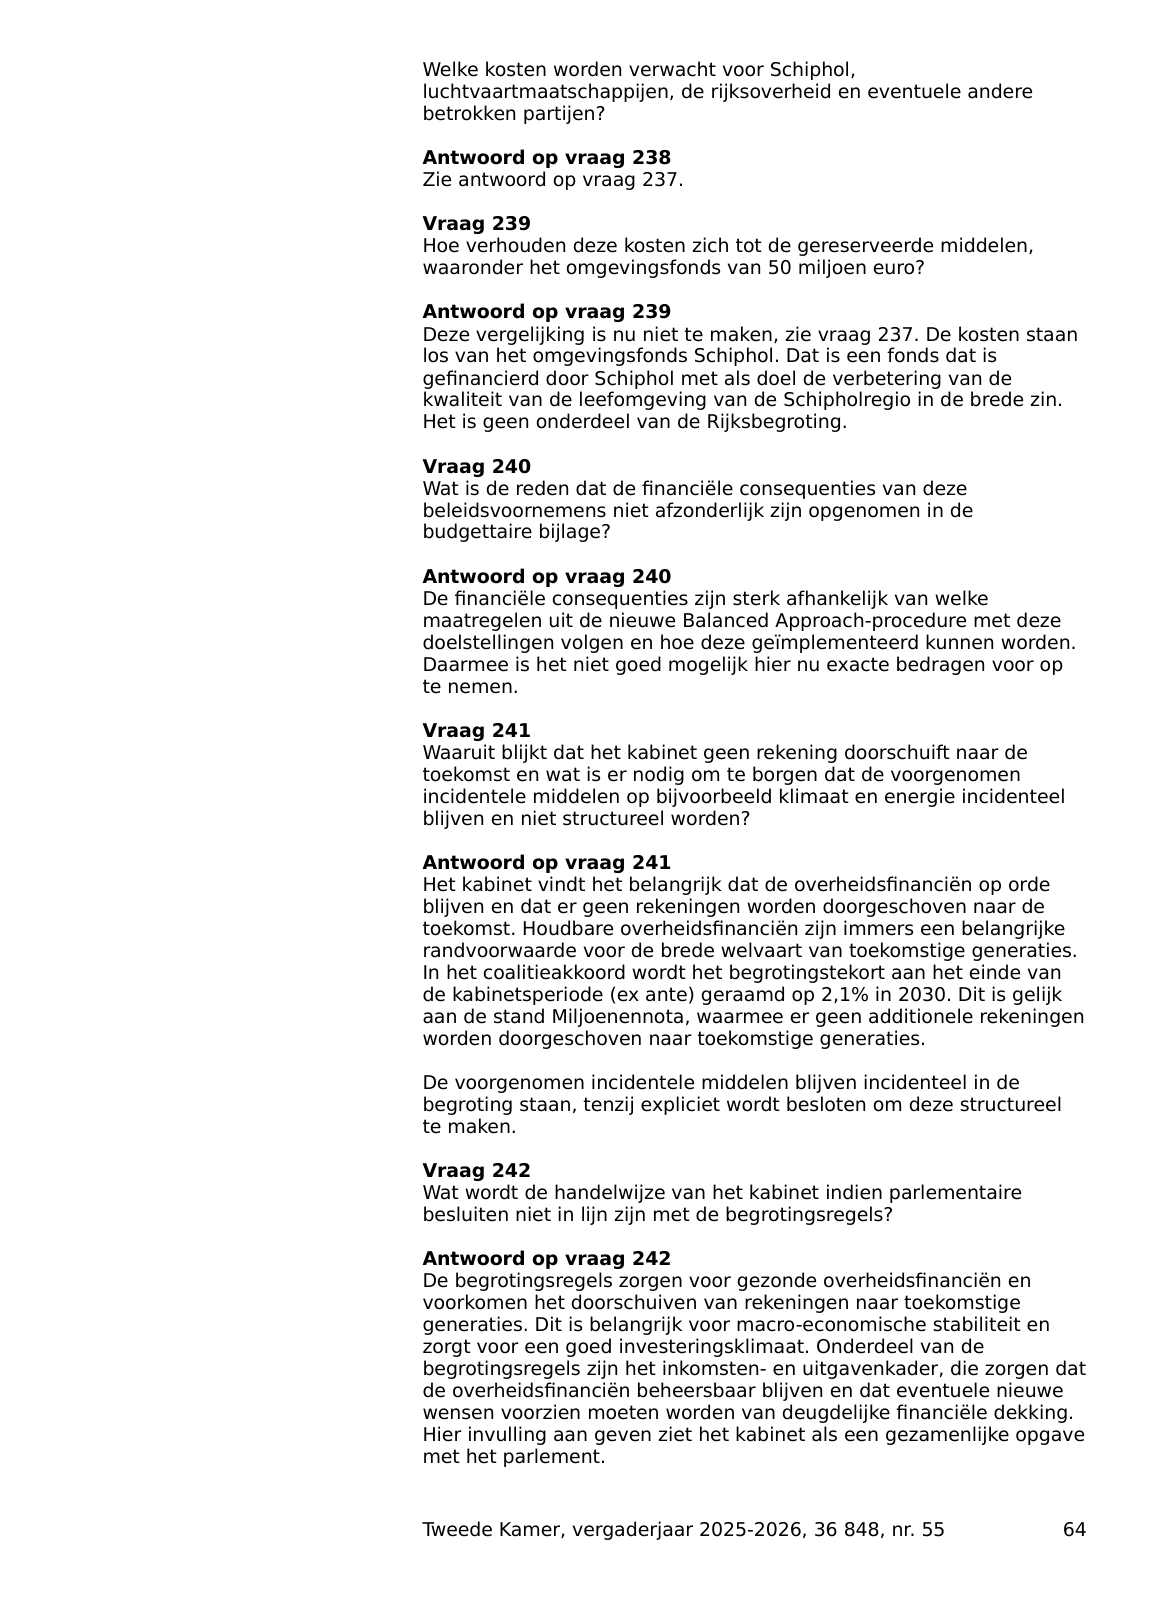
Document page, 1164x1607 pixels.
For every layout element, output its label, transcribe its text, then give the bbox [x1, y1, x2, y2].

text Vraag 242 [422, 1160, 1087, 1182]
text Vraag 239 [422, 213, 1087, 235]
text Welke kosten worden verwacht voor Schiphol, luchtvaartmaatschappijen, de rijksoverheid en eventuele andere betrokken partijen? [422, 59, 1087, 125]
text De voorgenomen incidentele middelen blijven incidenteel in de begroting staan, tenzij expliciet wordt besloten om deze structureel te maken. [422, 1072, 1087, 1138]
text Het kabinet vindt het belangrijk dat de overheidsfinanciën op orde blijven en dat er geen rekeningen worden doorgeschoven naar de toekomst. Houdbare overheidsfinanciën zijn immers een belangrijke randvoorwaarde voor de brede welvaart van toekomstige generaties. In het coalitieakkoord wordt het begrotingstekort aan het einde van de kabinetsperiode (ex ante) geraamd op 2,1% in 2030. Dit is gelijk aan de stand Miljoenennota, waarmee er geen additionele rekeningen worden doorgeschoven naar toekomstige generaties. [422, 874, 1087, 1049]
text Wat is de reden dat de financiële consequenties van deze beleidsvoornemens niet afzonderlijk zijn opgenomen in de budgettaire bijlage? [422, 477, 1087, 543]
text Antwoord op vraag 238 [422, 147, 1087, 169]
text Hoe verhouden deze kosten zich tot de gereserveerde middelen, waaronder het omgevingsfonds van 50 miljoen euro? [422, 235, 1087, 279]
text Antwoord op vraag 240 [422, 566, 1087, 588]
text Zie antwoord op vraag 237. [422, 169, 1087, 191]
text Wat wordt de handelwijze van het kabinet indien parlementaire besluiten niet in lijn zijn met de begrotingsregels? [422, 1182, 1087, 1226]
text Vraag 241 [422, 720, 1087, 742]
text De begrotingsregels zorgen voor gezonde overheidsfinanciën en voorkomen het doorschuiven van rekeningen naar toekomstige generaties. Dit is belangrijk voor macro-economische stabiliteit en zorgt voor een goed investeringsklimaat. Onderdeel van de begrotingsregels zijn het inkomsten- en uitgavenkader, die zorgen dat de overheidsfinanciën beheersbaar blijven en dat eventuele nieuwe wensen voorzien moeten worden van deugdelijke financiële dekking. Hier invulling aan geven ziet het kabinet als een gezamenlijke opgave met het parlement. [422, 1270, 1087, 1468]
text Antwoord op vraag 239 [422, 301, 1087, 323]
text Deze vergelijking is nu niet te maken, zie vraag 237. De kosten staan los van het omgevingsfonds Schiphol. Dat is een fonds dat is gefinancierd door Schiphol met als doel de verbetering van de kwaliteit van de leefomgeving van de Schipholregio in de brede zin. Het is geen onderdeel van de Rijksbegroting. [422, 323, 1087, 433]
text Vraag 240 [422, 456, 1087, 477]
text De financiële consequenties zijn sterk afhankelijk van welke maatregelen uit de nieuwe Balanced Approach-procedure met deze doelstellingen volgen en hoe deze geïmplementeerd kunnen worden. Daarmee is het niet goed mogelijk hier nu exacte bedragen voor op te nemen. [422, 588, 1087, 697]
text Waaruit blijkt dat het kabinet geen rekening doorschuift naar de toekomst en wat is er nodig om te borgen dat de voorgenomen incidentele middelen op bijvoorbeeld klimaat en energie incidenteel blijven en niet structureel worden? [422, 742, 1087, 829]
text Antwoord op vraag 242 [422, 1248, 1087, 1270]
text Antwoord op vraag 241 [422, 852, 1087, 874]
